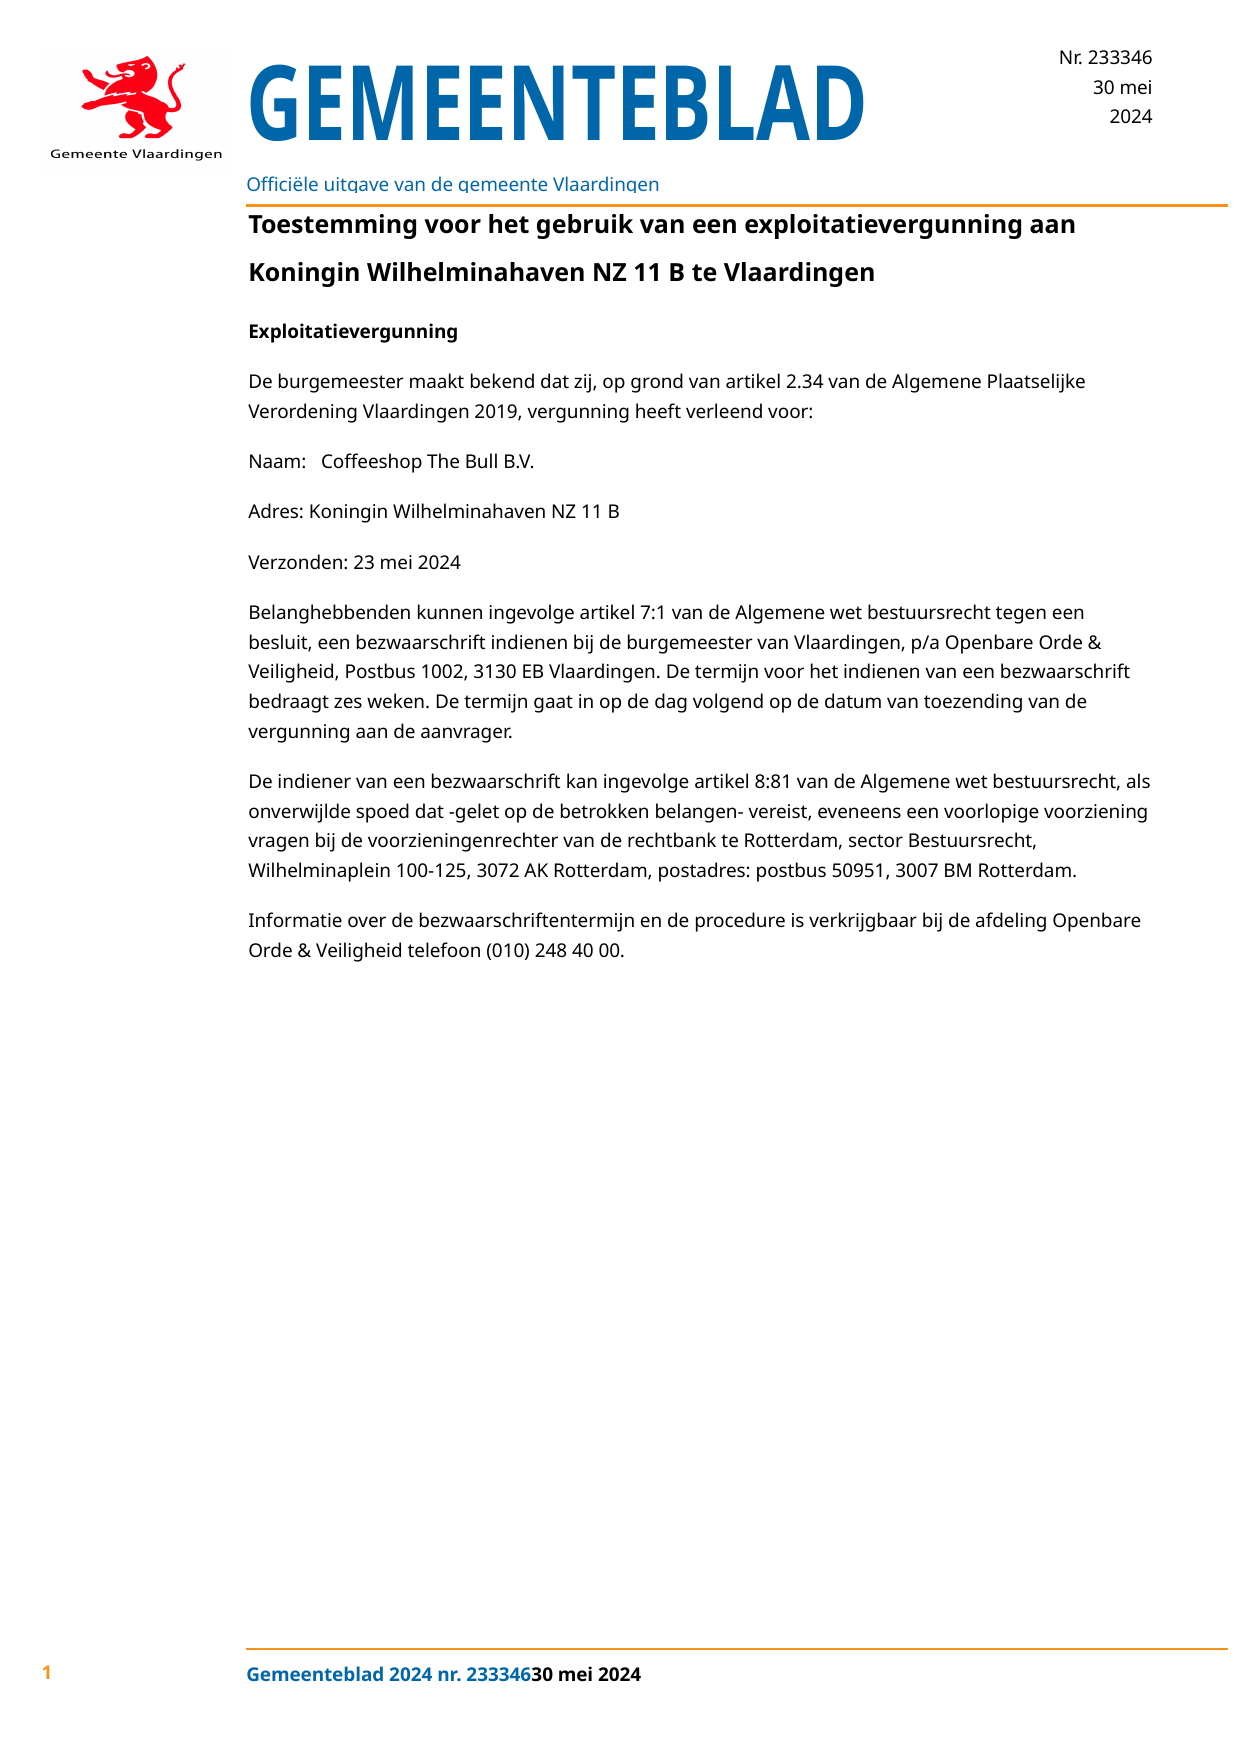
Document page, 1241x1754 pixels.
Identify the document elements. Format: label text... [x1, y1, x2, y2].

picture [41, 47, 231, 172]
text Belanghebbenden kunnen ingevolge artikel 7:1 van de Algemene wet bestuursrecht tegen een besluit, een bezwaarschrift indienen bij de burgemeester van Vlaardingen, p/a Openbare Orde & Veiligheid, Postbus 1002, 3130 EB Vlaardingen. De termijn voor het indienen van een bezwaarschrift bedraagt zes weken. De termijn gaat in op de dag volgend op de datum van toezending van de vergunning aan de aanvrager. [248, 599, 1152, 744]
text Adres: Koningin Wilhelminahaven NZ 11 B [248, 499, 1152, 524]
text Verzonden: 23 mei 2024 [248, 549, 1152, 575]
text Informatie over de bezwaarschriftentermijn en de procedure is verkrijgbaar bij de afdeling Openbare Orde & Veiligheid telefoon (010) 248 40 00. [248, 907, 1152, 963]
text De indiener van een bezwaarschrift kan ingevolge artikel 8:81 van de Algemene wet bestuursrecht, als onverwijlde spoed dat -gelet op de betrokken belangen- vereist, eveneens een voorlopige voorziening vragen bij de voorzieningenrechter van de rechtbank te Rotterdam, sector Bestuursrecht, Wilhelminaplein 100-125, 3072 AK Rotterdam, postadres: postbus 50951, 3007 BM Rotterdam. [248, 768, 1152, 883]
text Exploitatievergunning [248, 318, 1152, 344]
text Naam: Coffeeshop The Bull B.V. [248, 448, 1152, 474]
text Toestemming voor het gebruik van een exploitatievergunning aan Koningin Wilhelminahaven NZ 11 B te Vlaardingen [248, 207, 1152, 288]
text De burgemeester maakt bekend dat zij, op grond van artikel 2.34 van de Algemene Plaatselijke Verordening Vlaardingen 2019, vergunning heeft verleend voor: [248, 368, 1152, 424]
